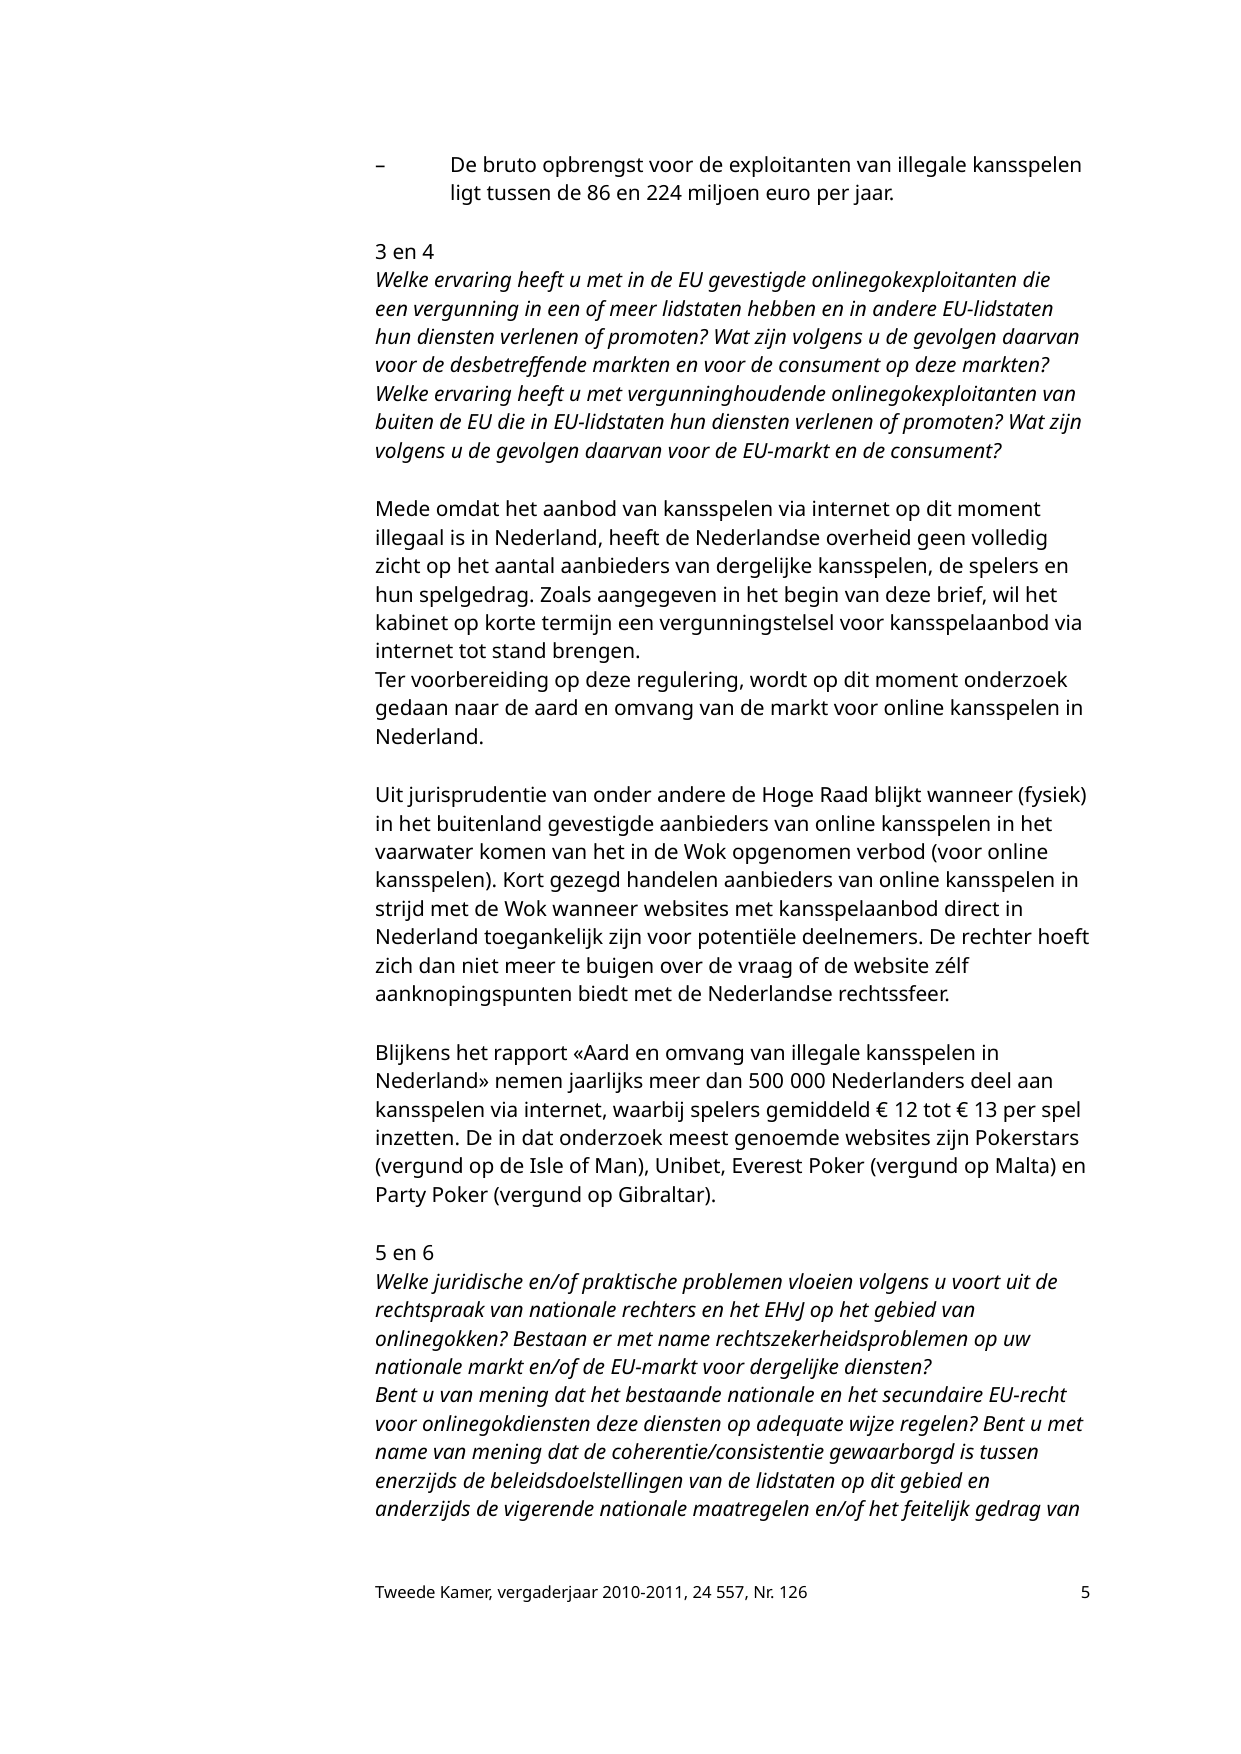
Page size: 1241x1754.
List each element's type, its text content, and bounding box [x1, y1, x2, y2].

text Mede omdat het aanbod van kansspelen via internet op dit moment illegaal is in Nederland, heeft de Nederlandse overheid geen volledig zicht op het aantal aanbieders van dergelijke kansspelen, de spelers en hun spelgedrag. Zoals aangegeven in het begin van deze brief, wil het kabinet op korte termijn een vergunningstelsel voor kansspelaanbod via internet tot stand brengen. [375, 494, 1090, 665]
text Blijkens het rapport «Aard en omvang van illegale kansspelen in Nederland» nemen jaarlijks meer dan 500 000 Nederlanders deel aan kansspelen via internet, waarbij spelers gemiddeld € 12 tot € 13 per spel inzetten. De in dat onderzoek meest genoemde websites zijn Pokerstars (vergund op de Isle of Man), Unibet, Everest Poker (vergund op Malta) en Party Poker (vergund op Gibraltar). [375, 1038, 1090, 1208]
text Welke ervaring heeft u met in de EU gevestigde onlinegokexploitanten die een vergunning in een of meer lidstaten hebben en in andere EU-lidstaten hun diensten verlenen of promoten? Wat zijn volgens u de gevolgen daarvan voor de desbetreffende markten en voor de consument op deze markten? [375, 265, 1090, 379]
text Bent u van mening dat het bestaande nationale en het secundaire EU-recht voor onlinegokdiensten deze diensten op adequate wijze regelen? Bent u met name van mening dat de coherentie/consistentie gewaarborgd is tussen enerzijds de beleidsdoelstellingen van de lidstaten op dit gebied en anderzijds de vigerende nationale maatregelen en/of het feitelijk gedrag van [375, 1381, 1090, 1523]
text Uit jurisprudentie van onder andere de Hoge Raad blijkt wanneer (fysiek) in het buitenland gevestigde aanbieders van online kansspelen in het vaarwater komen van het in de Wok opgenomen verbod (voor online kansspelen). Kort gezegd handelen aanbieders van online kansspelen in strijd met de Wok wanneer websites met kansspelaanbod direct in Nederland toegankelijk zijn voor potentiële deelnemers. De rechter hoeft zich dan niet meer te buigen over de vraag of de website zélf aanknopingspunten biedt met de Nederlandse rechtssfeer. [375, 780, 1090, 1008]
list De bruto opbrengst voor de exploitanten van illegale kansspelen ligt tussen de 86 en 224 miljoen euro per jaar. [375, 150, 1090, 207]
text Welke juridische en/of praktische problemen vloeien volgens u voort uit de rechtspraak van nationale rechters en het EHvJ op het gebied van onlinegokken? Bestaan er met name rechtszekerheidsproblemen op uw nationale markt en/of de EU-markt voor dergelijke diensten? [375, 1267, 1090, 1381]
text 3 en 4 [375, 237, 1090, 265]
text 5 en 6 [375, 1238, 1090, 1267]
text Ter voorbereiding op deze regulering, wordt op dit moment onderzoek gedaan naar de aard en omvang van de markt voor online kansspelen in Nederland. [375, 665, 1090, 750]
text Welke ervaring heeft u met vergunninghoudende onlinegokexploitanten van buiten de EU die in EU-lidstaten hun diensten verlenen of promoten? Wat zijn volgens u de gevolgen daarvan voor de EU-markt en de consument? [375, 379, 1090, 464]
